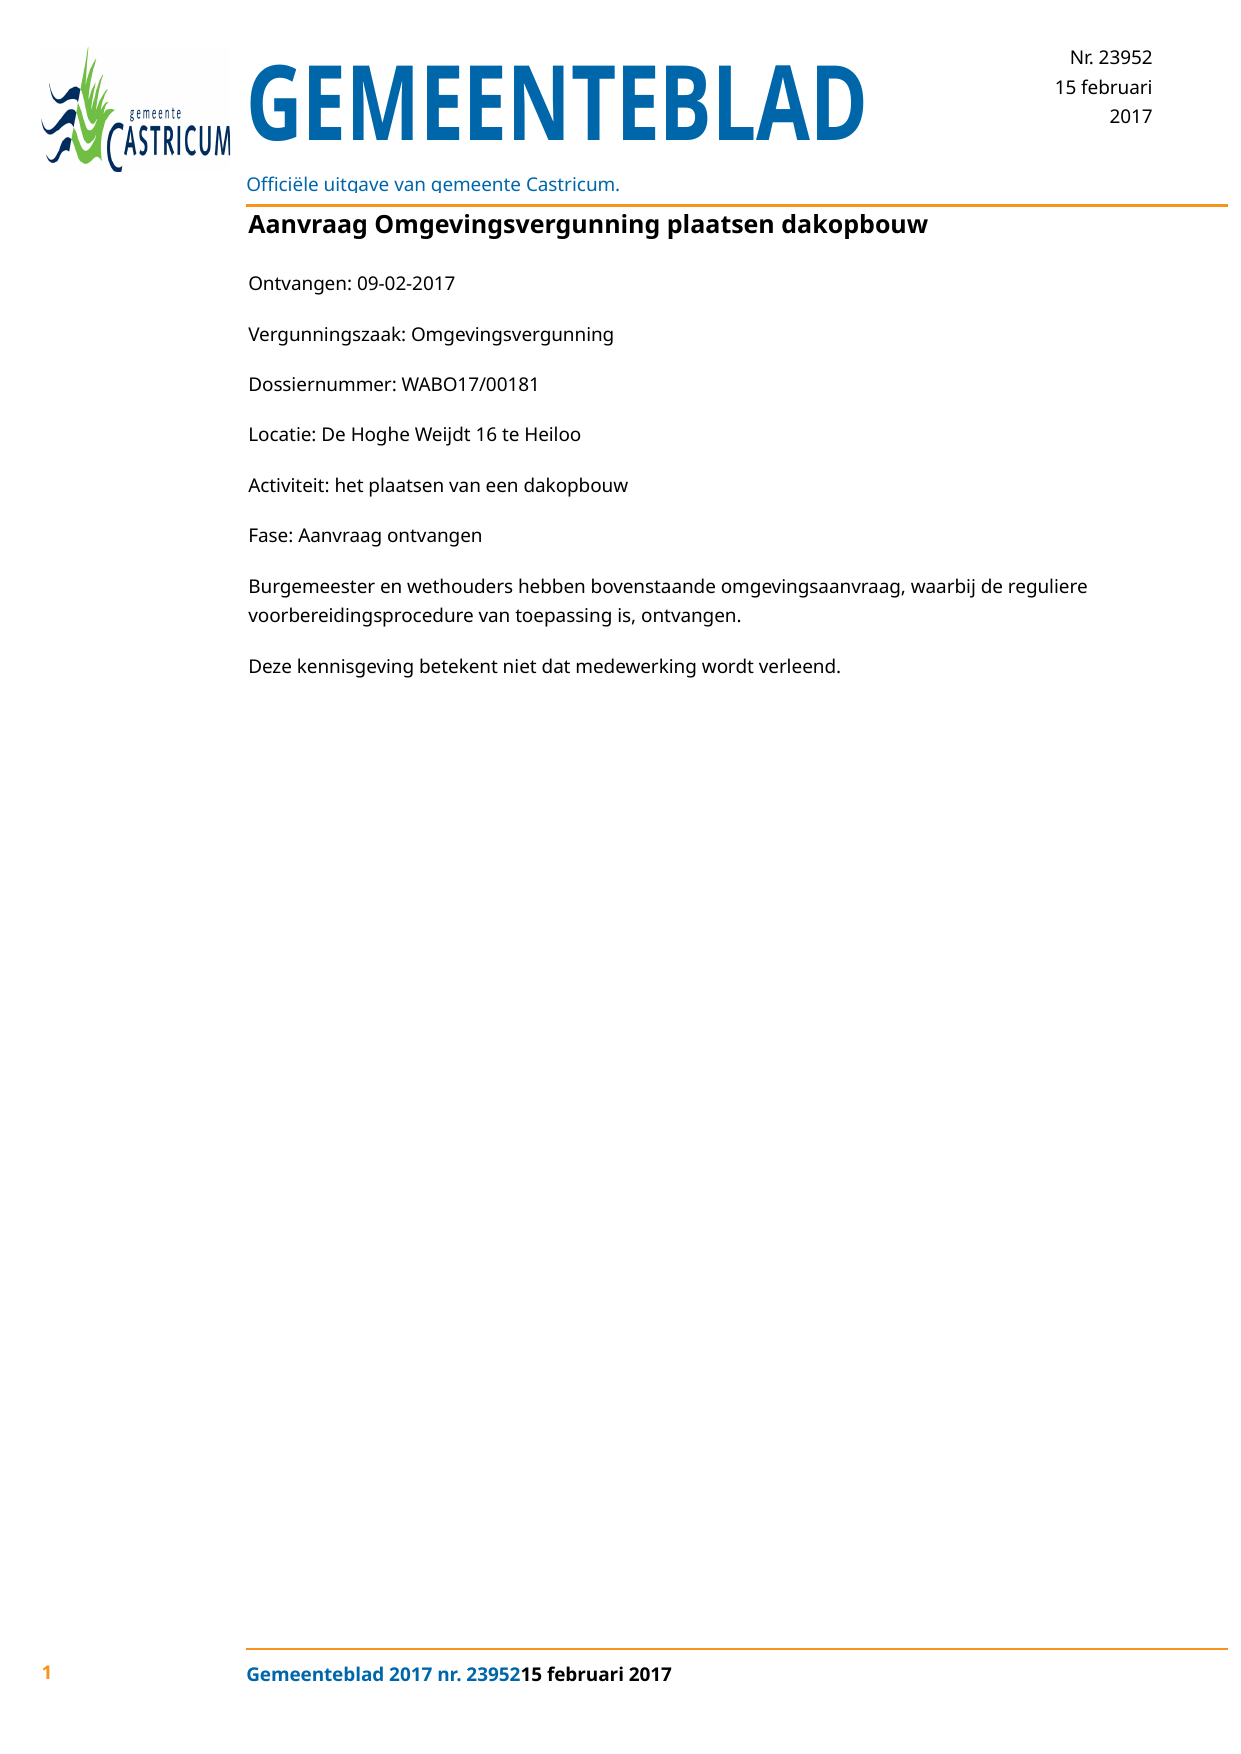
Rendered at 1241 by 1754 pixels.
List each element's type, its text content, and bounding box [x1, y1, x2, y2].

text Fase: Aanvraag ontvangen [248, 522, 1152, 548]
text Activiteit: het plaatsen van een dakopbouw [248, 472, 1152, 498]
text Ontvangen: 09-02-2017 [248, 270, 1152, 296]
text Deze kennisgeving betekent niet dat medewerking wordt verleend. [248, 653, 1152, 678]
picture [41, 47, 231, 172]
text Dossiernummer: WABO17/00181 [248, 371, 1152, 397]
text Burgemeester en wethouders hebben bovenstaande omgevingsaanvraag, waarbij de reguliere voorbereidingsprocedure van toepassing is, ontvangen. [248, 573, 1152, 628]
text Aanvraag Omgevingsvergunning plaatsen dakopbouw [248, 207, 1152, 241]
text Vergunningszaak: Omgevingsvergunning [248, 321, 1152, 346]
text Locatie: De Hoghe Weijdt 16 te Heiloo [248, 422, 1152, 447]
